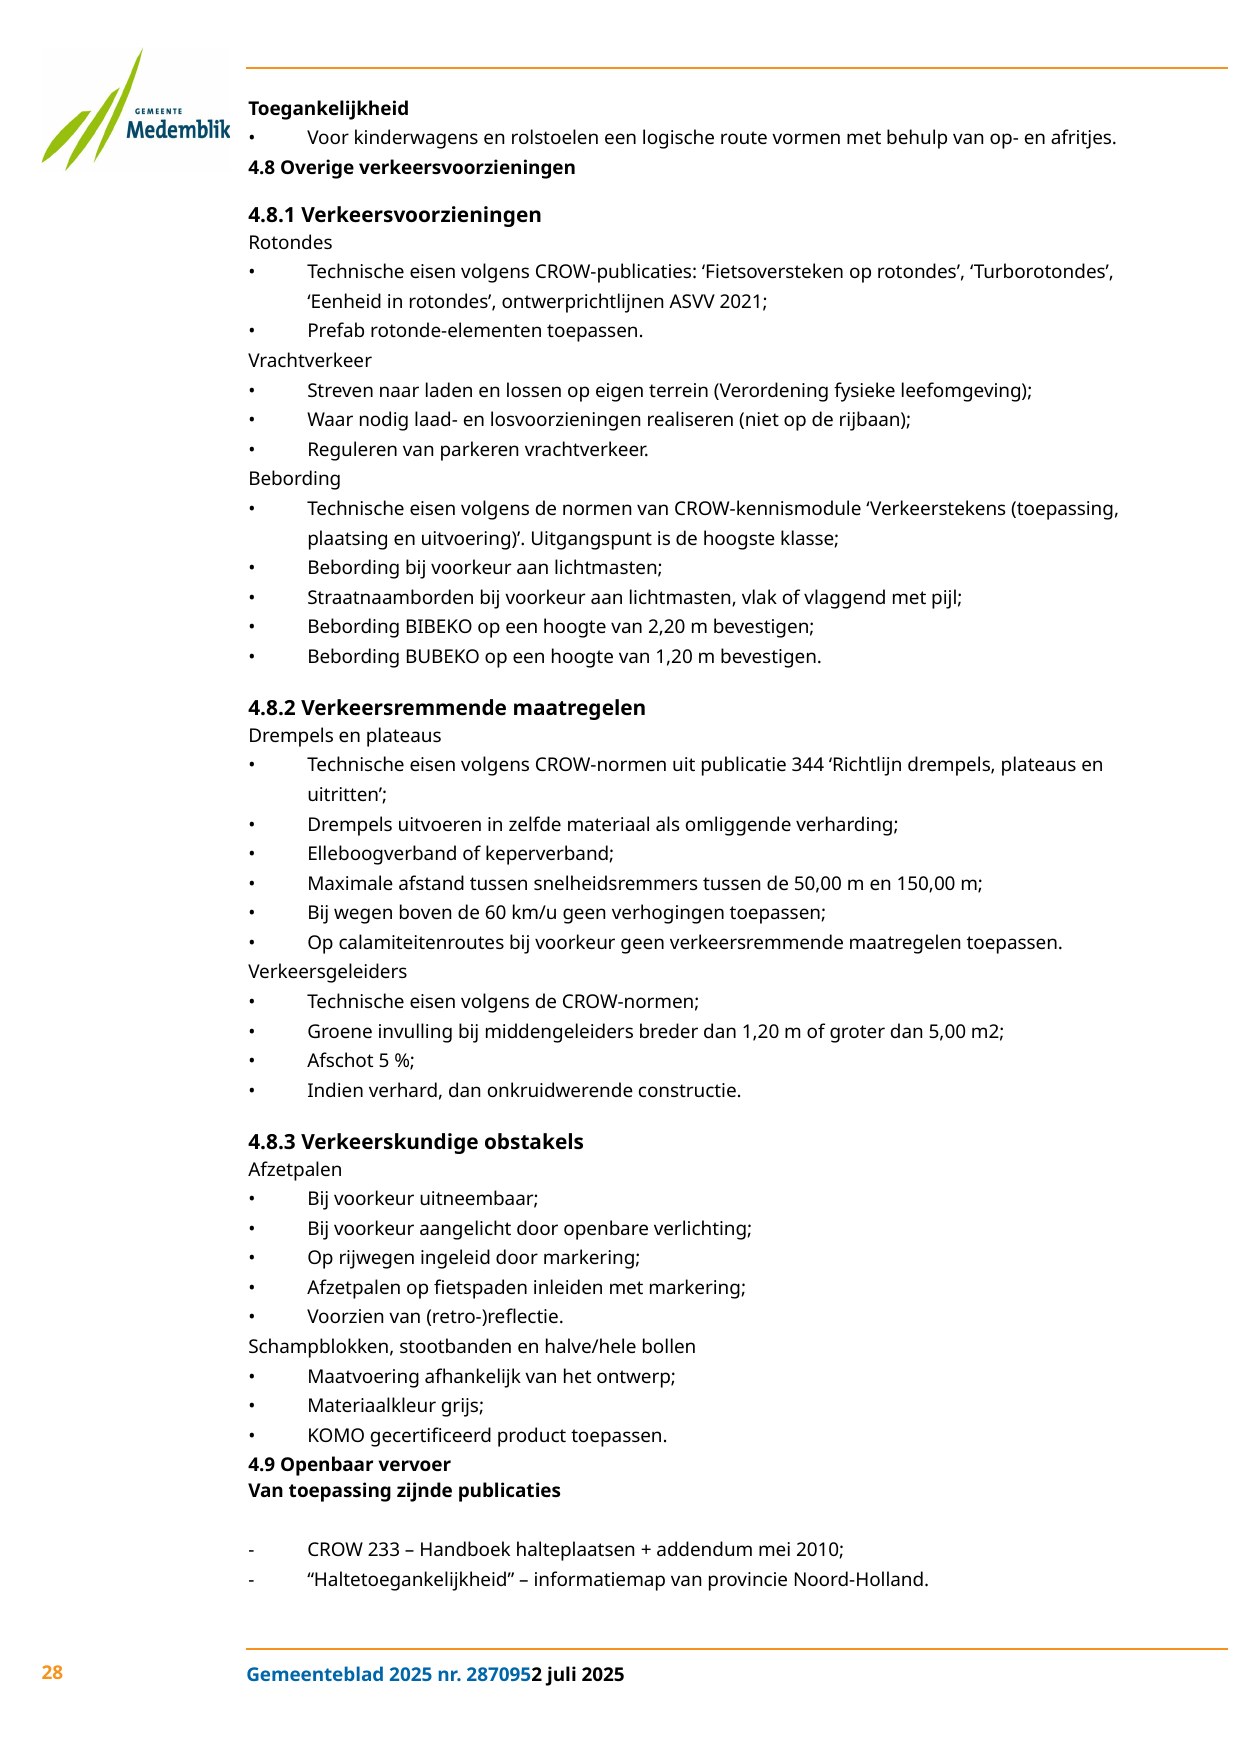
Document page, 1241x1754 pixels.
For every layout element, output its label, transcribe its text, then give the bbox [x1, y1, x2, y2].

list Technische eisen volgens CROW-publicaties: ‘Fietsoversteken op rotondes’, ‘Turborotondes’, ‘Eenheid in rotondes’, ontwerprichtlijnen ASVV 2021; [248, 258, 1152, 314]
list Drempels uitvoeren in zelfde materiaal als omliggende verharding; [248, 811, 1152, 836]
list Afzetpalen op fietspaden inleiden met markering; [248, 1274, 1152, 1300]
text 4.8 Overige verkeersvoorzieningen [248, 154, 1152, 180]
text Afzetpalen [248, 1156, 1152, 1182]
list Afschot 5 %; [248, 1047, 1152, 1073]
text Schampblokken, stootbanden en halve/hele bollen [248, 1333, 1152, 1359]
list Bij voorkeur aangelicht door openbare verlichting; [248, 1215, 1152, 1241]
text Verkeersgeleiders [248, 959, 1152, 984]
list Bebording bij voorkeur aan lichtmasten; [248, 554, 1152, 580]
text Drempels en plateaus [248, 722, 1152, 748]
list Technische eisen volgens CROW-normen uit publicatie 344 ‘Richtlijn drempels, plateaus en uitritten’; [248, 752, 1152, 807]
text 4.8.2 Verkeersremmende maatregelen [248, 693, 1152, 722]
text 4.8.3 Verkeerskundige obstakels [248, 1127, 1152, 1156]
list Indien verhard, dan onkruidwerende constructie. [248, 1077, 1152, 1103]
list KOMO gecertificeerd product toepassen. [248, 1422, 1152, 1448]
text Bebording [248, 466, 1152, 491]
list Maximale afstand tussen snelheidsremmers tussen de 50,00 m en 150,00 m; [248, 870, 1152, 896]
list Bebording BIBEKO op een hoogte van 2,20 m bevestigen; [248, 613, 1152, 639]
list Reguleren van parkeren vrachtverkeer. [248, 436, 1152, 462]
list Straatnaamborden bij voorkeur aan lichtmasten, vlak of vlaggend met pijl; [248, 584, 1152, 610]
list Groene invulling bij middengeleiders breder dan 1,20 m of groter dan 5,00 m2; [248, 1018, 1152, 1043]
list Materiaalkleur grijs; [248, 1392, 1152, 1418]
table_header Van toepassing zijnde publicaties CROW 233 – Handboek halteplaatsen + addendum mei 2010; “Haltetoegankelijkheid” – informatiemap van provincie Noord-Holland. [248, 1478, 1152, 1592]
list Voor kinderwagens en rolstoelen een logische route vormen met behulp van op- en afritjes. [248, 124, 1152, 150]
picture [41, 47, 231, 172]
list Voorzien van (retro-)reflectie. [248, 1304, 1152, 1329]
text Toegankelijkheid [248, 95, 1152, 121]
list Bij wegen boven de 60 km/u geen verhogingen toepassen; [248, 899, 1152, 925]
list Technische eisen volgens de CROW-normen; [248, 988, 1152, 1014]
list Op calamiteitenroutes bij voorkeur geen verkeersremmende maatregelen toepassen. [248, 929, 1152, 955]
text 4.8.1 Verkeersvoorzieningen [248, 201, 1152, 229]
list Prefab rotonde-elementen toepassen. [248, 318, 1152, 343]
text 4.9 Openbaar vervoer [248, 1452, 1152, 1477]
list Waar nodig laad- en losvoorzieningen realiseren (niet op de rijbaan); [248, 406, 1152, 432]
list Technische eisen volgens de normen van CROW-kennismodule ‘Verkeerstekens (toepassing, plaatsing en uitvoering)’. Uitgangspunt is de hoogste klasse; [248, 495, 1152, 551]
list Bebording BUBEKO op een hoogte van 1,20 m bevestigen. [248, 643, 1152, 669]
list Elleboogverband of keperverband; [248, 840, 1152, 866]
list Op rijwegen ingeleid door markering; [248, 1244, 1152, 1270]
list Maatvoering afhankelijk van het ontwerp; [248, 1363, 1152, 1389]
text Rotondes [248, 229, 1152, 255]
list Streven naar laden en lossen op eigen terrein (Verordening fysieke leefomgeving); [248, 377, 1152, 403]
list Bij voorkeur uitneembaar; [248, 1185, 1152, 1211]
text Vrachtverkeer [248, 347, 1152, 373]
